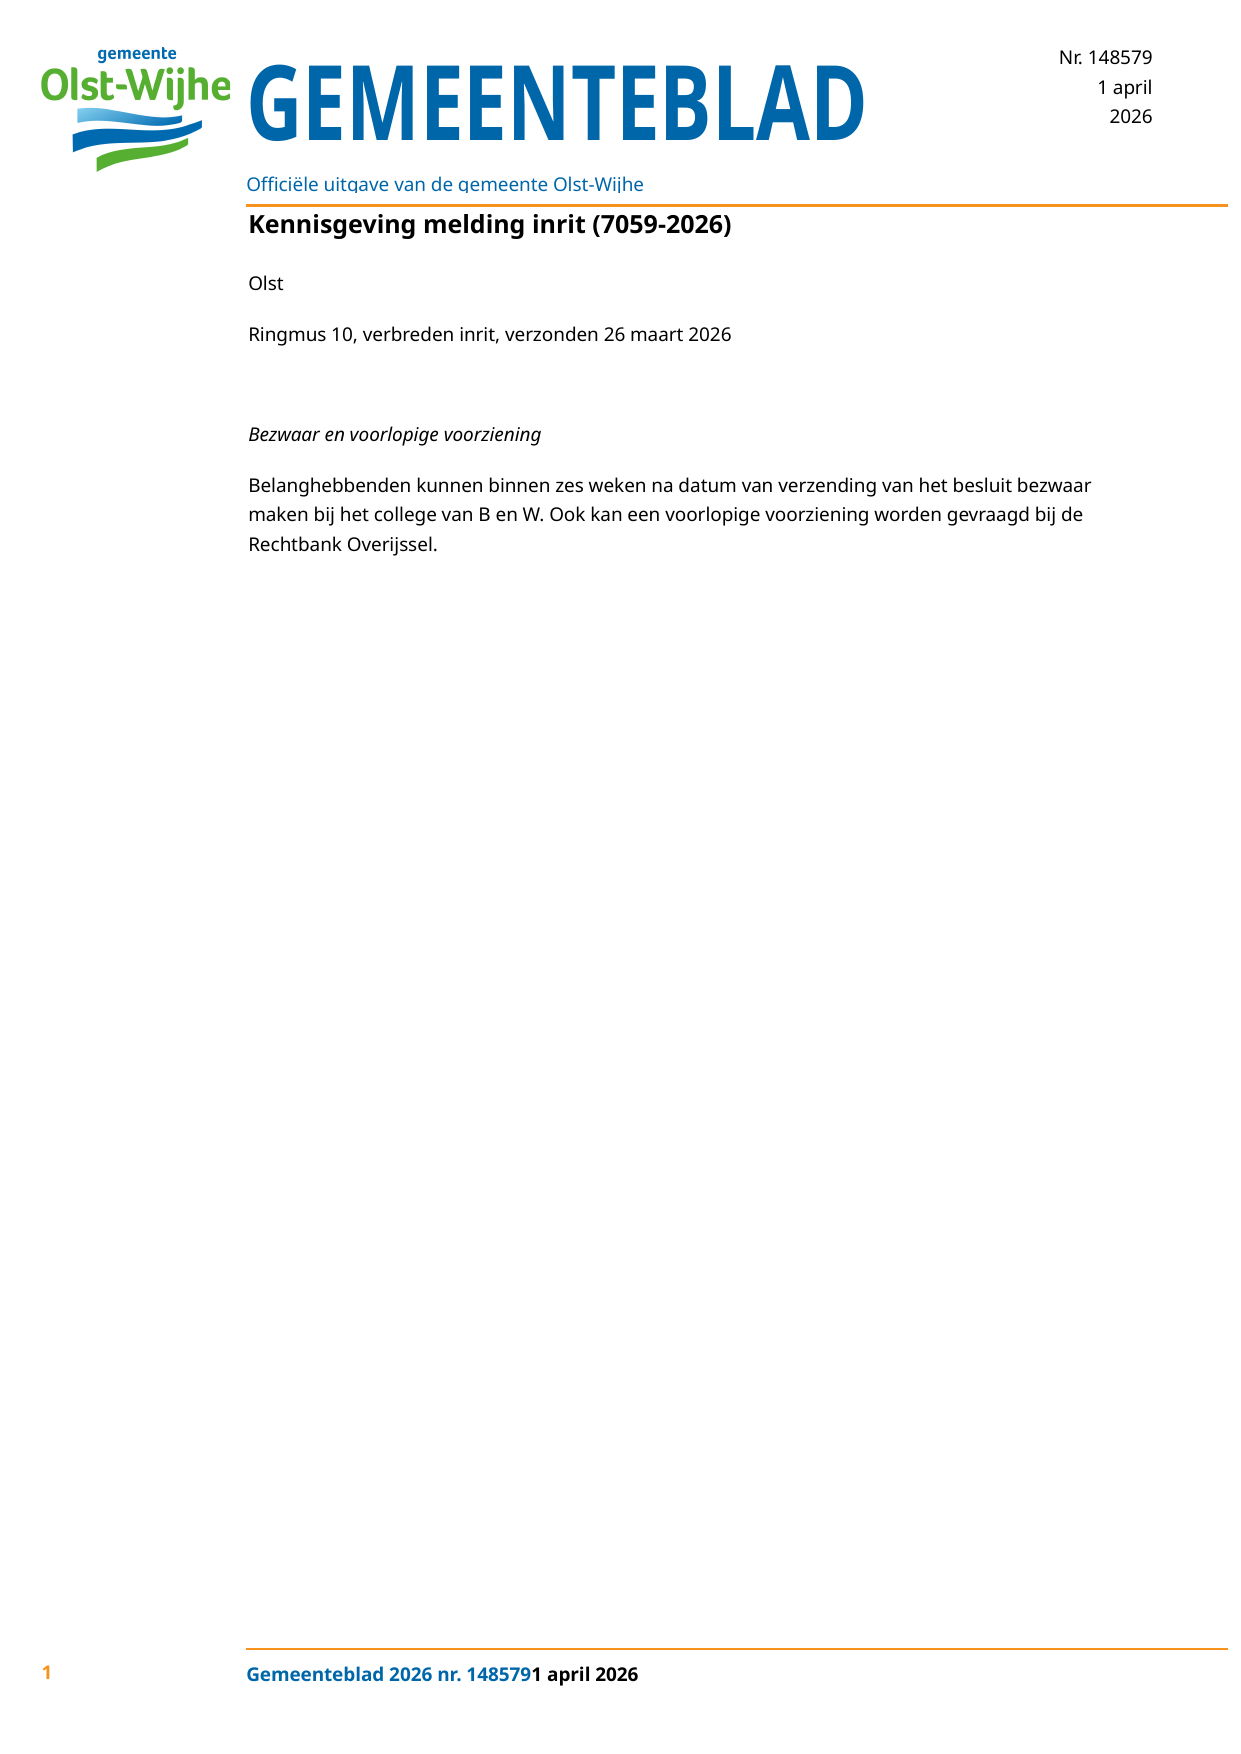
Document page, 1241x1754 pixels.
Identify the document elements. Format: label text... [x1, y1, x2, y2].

text Olst [248, 270, 1152, 296]
picture [41, 47, 231, 172]
text Belanghebbenden kunnen binnen zes weken na datum van verzending van het besluit bezwaar maken bij het college van B en W. Ook kan een voorlopige voorziening worden gevraagd bij de Rechtbank Overijssel. [248, 472, 1152, 557]
text Ringmus 10, verbreden inrit, verzonden 26 maart 2026 [248, 321, 1152, 346]
text Bezwaar en voorlopige voorziening [248, 422, 1152, 447]
text Kennisgeving melding inrit (7059-2026) [248, 207, 1152, 241]
